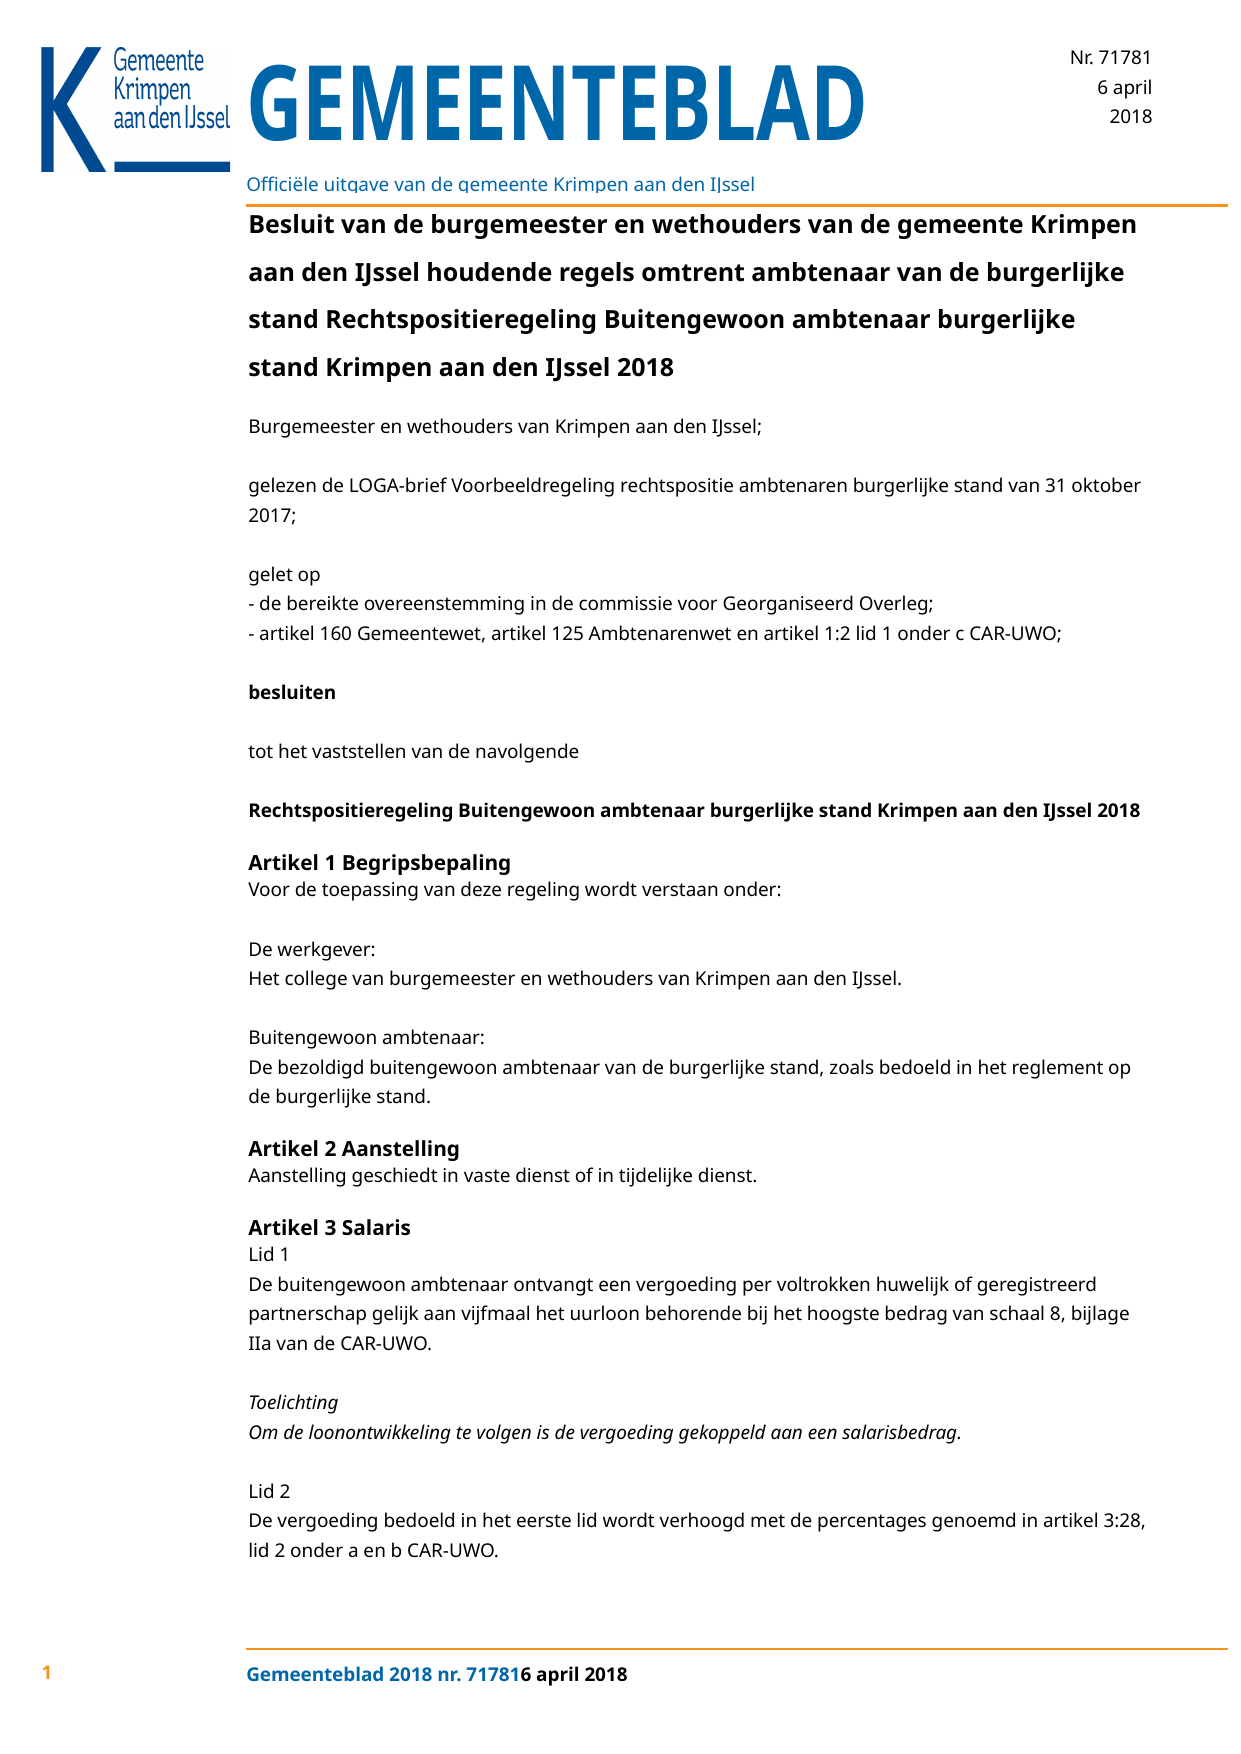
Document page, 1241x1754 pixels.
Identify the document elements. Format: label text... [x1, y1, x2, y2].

text Artikel 1 Begripsbepaling [248, 848, 1152, 877]
text Het college van burgemeester en wethouders van Krimpen aan den IJssel. [248, 965, 1152, 991]
text Artikel 3 Salaris [248, 1213, 1152, 1241]
picture [41, 47, 231, 172]
text De bezoldigd buitengewoon ambtenaar van de burgerlijke stand, zoals bedoeld in het reglement op de burgerlijke stand. [248, 1054, 1152, 1109]
text De vergoeding bedoeld in het eerste lid wordt verhoogd met de percentages genoemd in artikel 3:28, lid 2 onder a en b CAR-UWO. [248, 1508, 1152, 1563]
text gelet op [248, 561, 1152, 587]
text gelezen de LOGA-brief Voorbeeldregeling rechtspositie ambtenaren burgerlijke stand van 31 oktober 2017; [248, 472, 1152, 528]
text - artikel 160 Gemeentewet, artikel 125 Ambtenarenwet en artikel 1:2 lid 1 onder c CAR-UWO; [248, 620, 1152, 646]
text Om de loonontwikkeling te volgen is de vergoeding gekoppeld aan een salarisbedrag. [248, 1419, 1152, 1444]
text Rechtspositieregeling Buitengewoon ambtenaar burgerlijke stand Krimpen aan den IJssel 2018 [248, 798, 1152, 823]
text Artikel 2 Aanstelling [248, 1134, 1152, 1162]
text - de bereikte overeenstemming in de commissie voor Georganiseerd Overleg; [248, 591, 1152, 616]
text tot het vaststellen van de navolgende [248, 738, 1152, 764]
text Lid 2 [248, 1478, 1152, 1504]
text besluiten [248, 679, 1152, 705]
text Burgemeester en wethouders van Krimpen aan den IJssel; [248, 413, 1152, 439]
text Besluit van de burgemeester en wethouders van de gemeente Krimpen aan den IJssel houdende regels omtrent ambtenaar van de burgerlijke stand Rechtspositieregeling Buitengewoon ambtenaar burgerlijke stand Krimpen aan den IJssel 2018 [248, 207, 1152, 384]
text Aanstelling geschiedt in vaste dienst of in tijdelijke dienst. [248, 1162, 1152, 1188]
text Toelichting [248, 1389, 1152, 1415]
text Lid 1 [248, 1241, 1152, 1267]
text Voor de toepassing van deze regeling wordt verstaan onder: [248, 877, 1152, 902]
text De buitengewoon ambtenaar ontvangt een vergoeding per voltrokken huwelijk of geregistreerd partnerschap gelijk aan vijfmaal het uurloon behorende bij het hoogste bedrag van schaal 8, bijlage IIa van de CAR-UWO. [248, 1271, 1152, 1356]
text Buitengewoon ambtenaar: [248, 1024, 1152, 1050]
text De werkgever: [248, 936, 1152, 961]
